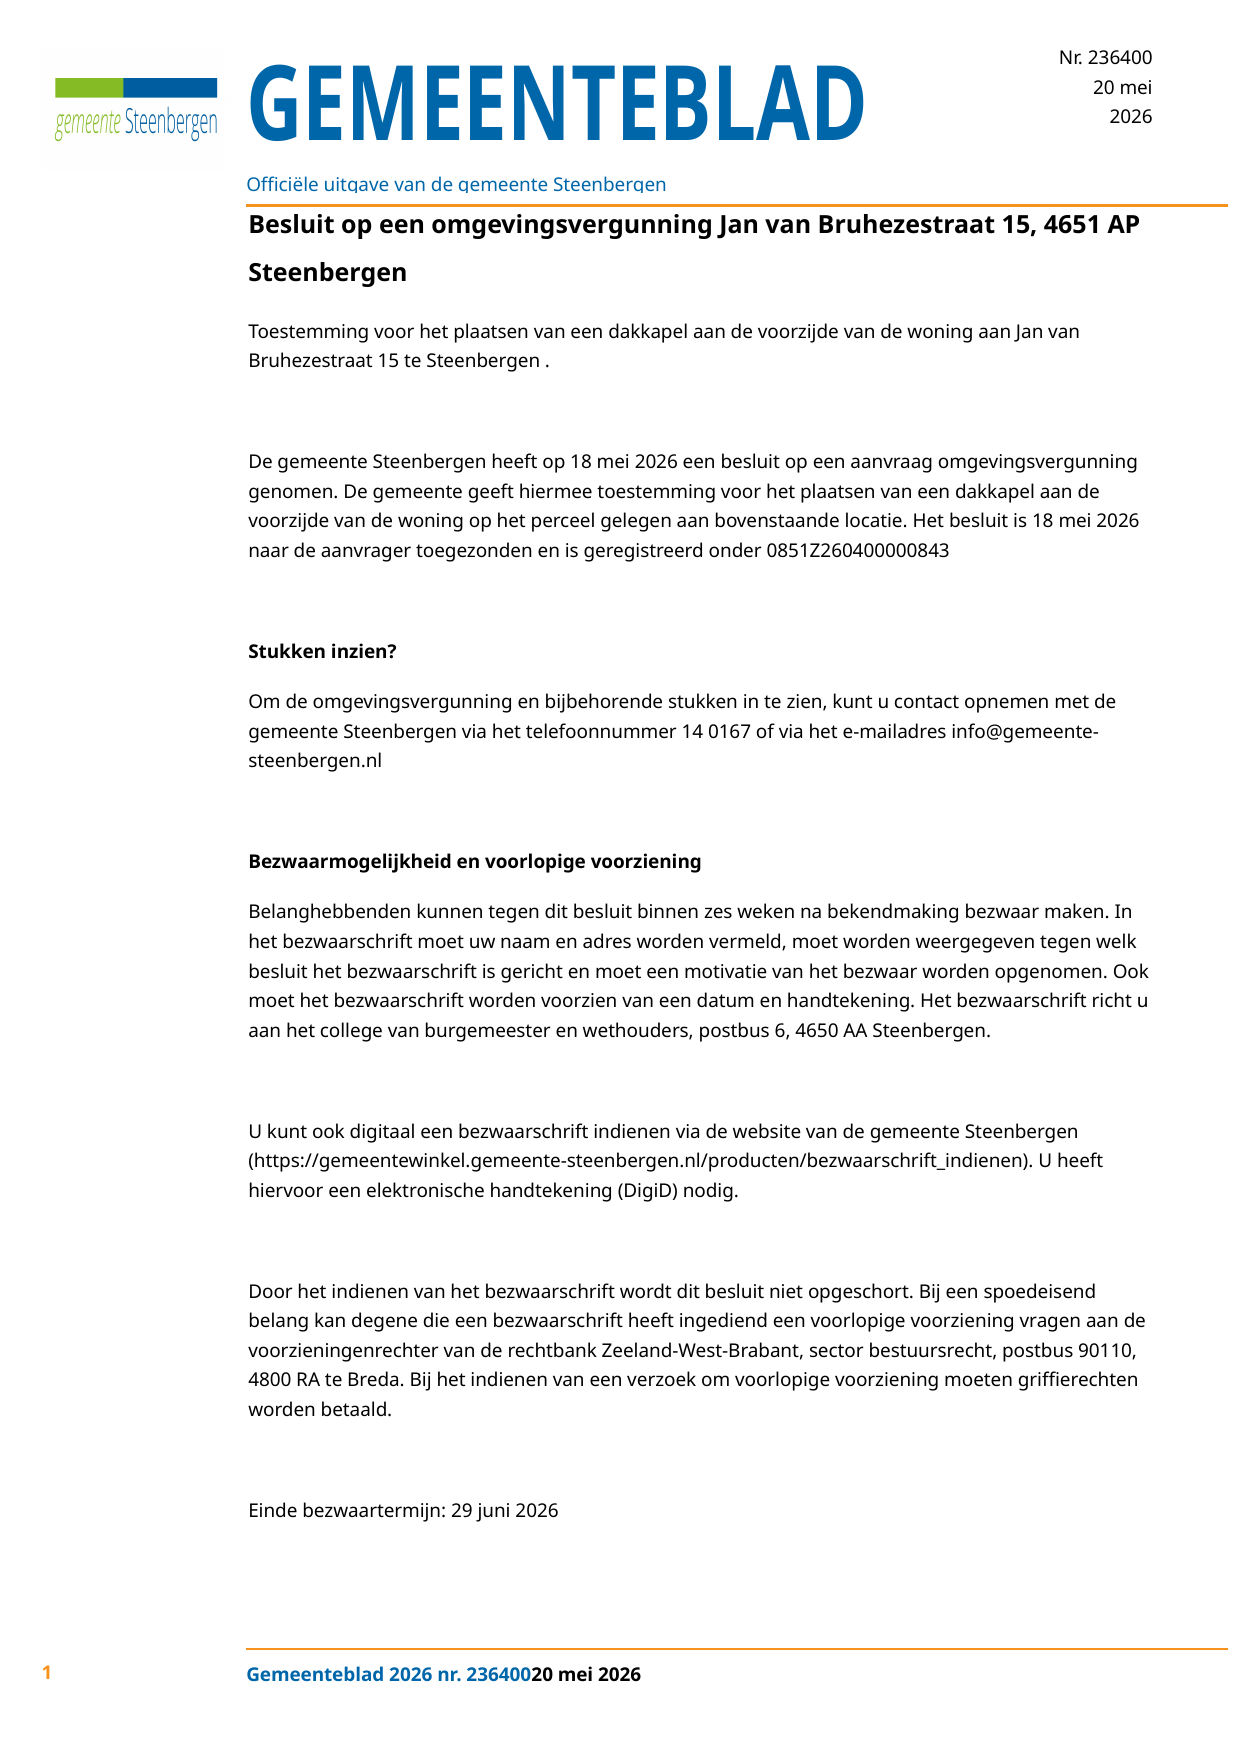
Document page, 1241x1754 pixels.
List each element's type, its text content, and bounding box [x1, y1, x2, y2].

text Belanghebbenden kunnen tegen dit besluit binnen zes weken na bekendmaking bezwaar maken. In het bezwaarschrift moet uw naam en adres worden vermeld, moet worden weergegeven tegen welk besluit het bezwaarschrift is gericht en moet een motivatie van het bezwaar worden opgenomen. Ook moet het bezwaarschrift worden voorzien van een datum en handtekening. Het bezwaarschrift richt u aan het college van burgemeester en wethouders, postbus 6, 4650 AA Steenbergen. [248, 899, 1152, 1043]
text De gemeente Steenbergen heeft op 18 mei 2026 een besluit op een aanvraag omgevingsvergunning genomen. De gemeente geeft hiermee toestemming voor het plaatsen van een dakkapel aan de voorzijde van de woning op het perceel gelegen aan bovenstaande locatie. Het besluit is 18 mei 2026 naar de aanvrager toegezonden en is geregistreerd onder 0851Z260400000843 [248, 448, 1152, 563]
picture [41, 47, 231, 172]
text U kunt ook digitaal een bezwaarschrift indienen via de website van de gemeente Steenbergen (https://gemeentewinkel.gemeente-steenbergen.nl/producten/bezwaarschrift_indienen). U heeft hiervoor een elektronische handtekening (DigiD) nodig. [248, 1118, 1152, 1203]
text Om de omgevingsvergunning en bijbehorende stukken in te zien, kunt u contact opnemen met de gemeente Steenbergen via het telefoonnummer 14 0167 of via het e-mailadres info@gemeente-steenbergen.nl [248, 688, 1152, 773]
text Einde bezwaartermijn: 29 juni 2026 [248, 1497, 1152, 1523]
text Door het indienen van het bezwaarschrift wordt dit besluit niet opgeschort. Bij een spoedeisend belang kan degene die een bezwaarschrift heeft ingediend een voorlopige voorziening vragen aan de voorzieningenrechter van de rechtbank Zeeland-West-Brabant, sector bestuursrecht, postbus 90110, 4800 RA te Breda. Bij het indienen van een verzoek om voorlopige voorziening moeten griffierechten worden betaald. [248, 1278, 1152, 1422]
text Besluit op een omgevingsvergunning Jan van Bruhezestraat 15, 4651 AP Steenbergen [248, 207, 1152, 288]
text Toestemming voor het plaatsen van een dakkapel aan de voorzijde van de woning aan Jan van Bruhezestraat 15 te Steenbergen . [248, 318, 1152, 373]
text Stukken inzien? [248, 638, 1152, 664]
text Bezwaarmogelijkheid en voorlopige voorziening [248, 848, 1152, 874]
